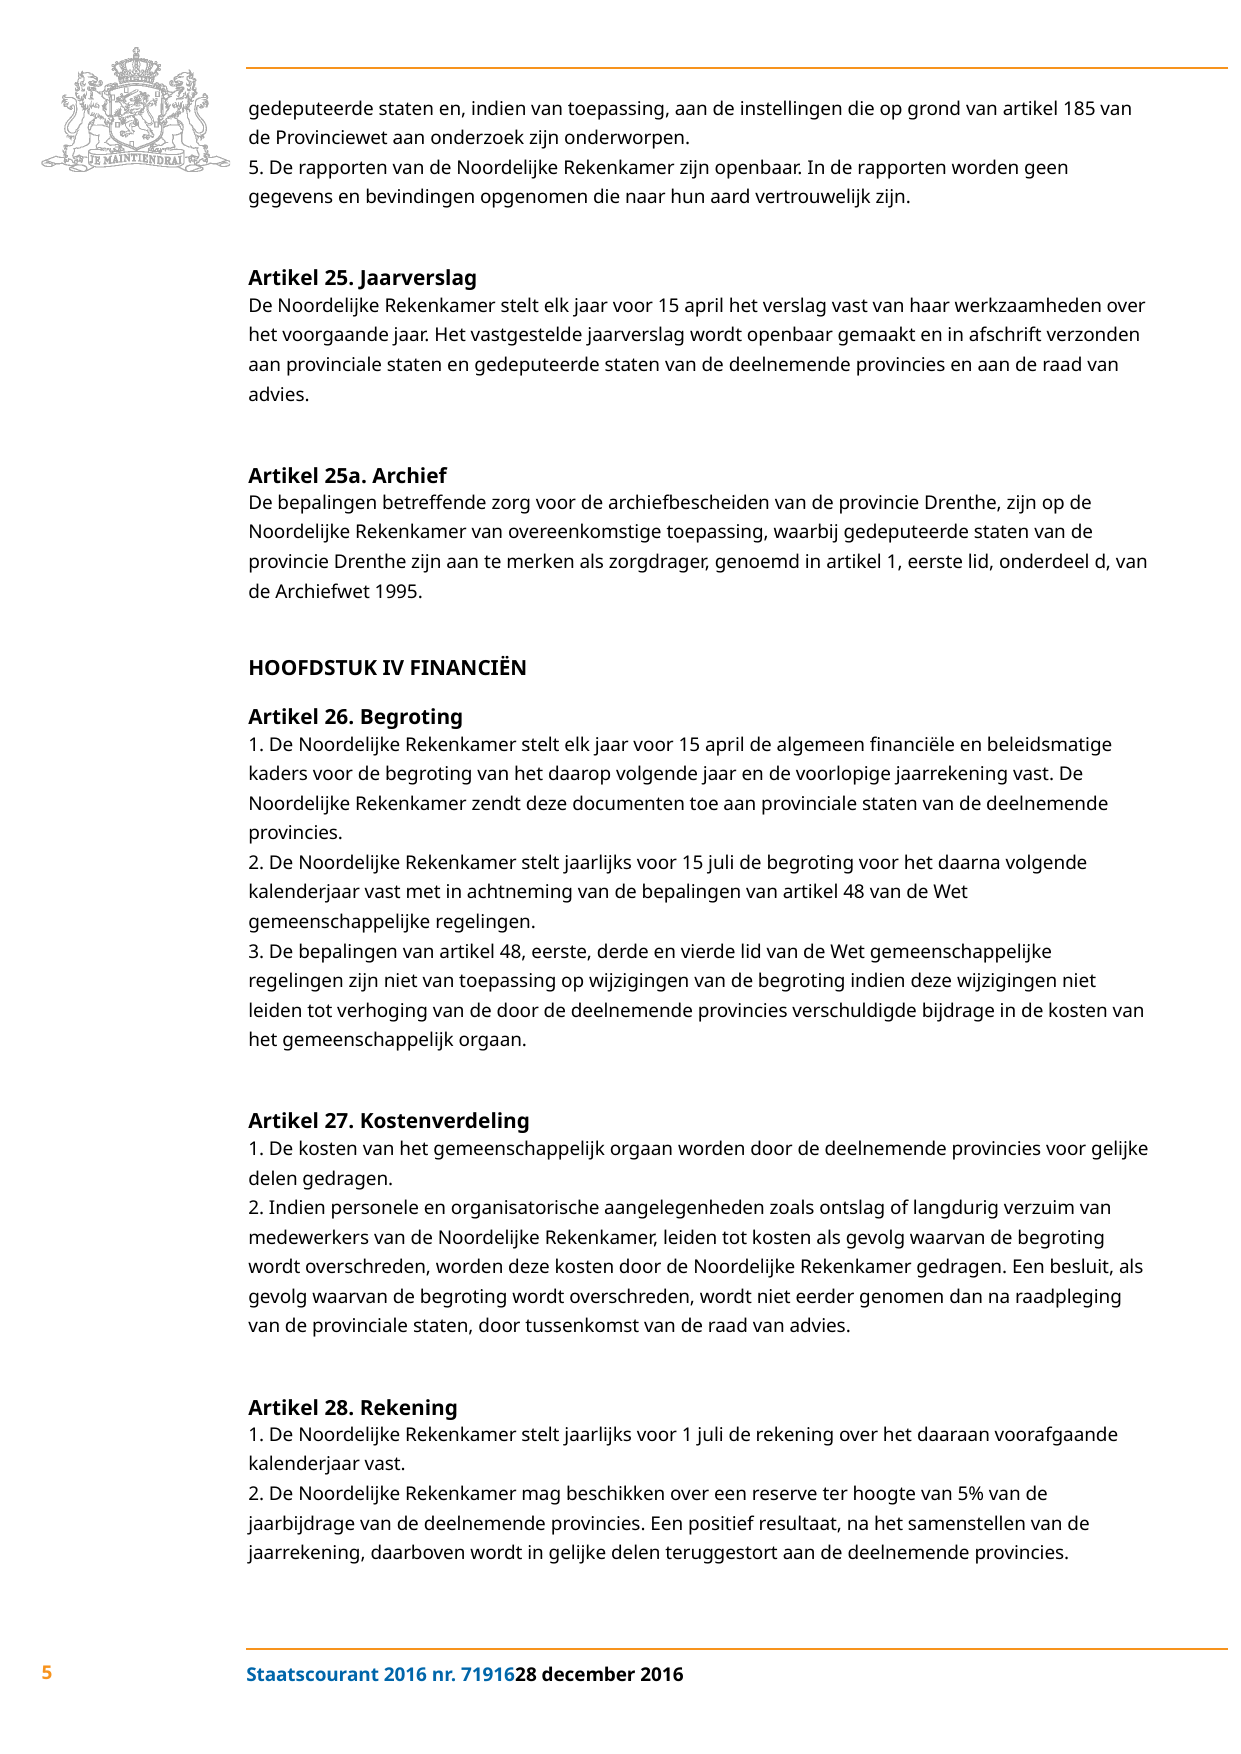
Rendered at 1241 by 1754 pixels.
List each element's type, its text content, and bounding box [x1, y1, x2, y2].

text 2. Indien personele en organisatorische aangelegenheden zoals ontslag of langdurig verzuim van medewerkers van de Noordelijke Rekenkamer, leiden tot kosten als gevolg waarvan de begroting wordt overschreden, worden deze kosten door de Noordelijke Rekenkamer gedragen. Een besluit, als gevolg waarvan de begroting wordt overschreden, wordt niet eerder genomen dan na raadpleging van de provinciale staten, door tussenkomst van de raad van advies. [248, 1194, 1152, 1338]
text 1. De Noordelijke Rekenkamer stelt jaarlijks voor 1 juli de rekening over het daaraan voorafgaande kalenderjaar vast. [248, 1421, 1152, 1476]
text HOOFDSTUK IV FINANCIËN [248, 653, 1152, 682]
text gedeputeerde staten en, indien van toepassing, aan de instellingen die op grond van artikel 185 van de Provinciewet aan onderzoek zijn onderworpen. [248, 95, 1152, 150]
text Artikel 25. Jaarverslag [248, 263, 1152, 292]
text Artikel 28. Rekening [248, 1393, 1152, 1421]
text 2. De Noordelijke Rekenkamer mag beschikken over een reserve ter hoogte van 5% van de jaarbijdrage van de deelnemende provincies. Een positief resultaat, na het samenstellen van de jaarrekening, daarboven wordt in gelijke delen teruggestort aan de deelnemende provincies. [248, 1480, 1152, 1565]
text Artikel 25a. Archief [248, 461, 1152, 489]
text 2. De Noordelijke Rekenkamer stelt jaarlijks voor 15 juli de begroting voor het daarna volgende kalenderjaar vast met in achtneming van de bepalingen van artikel 48 van de Wet gemeenschappelijke regelingen. [248, 849, 1152, 934]
text 5. De rapporten van de Noordelijke Rekenkamer zijn openbaar. In de rapporten worden geen gegevens en bevindingen opgenomen die naar hun aard vertrouwelijk zijn. [248, 154, 1152, 209]
text Artikel 27. Kostenverdeling [248, 1107, 1152, 1135]
text 1. De Noordelijke Rekenkamer stelt elk jaar voor 15 april de algemeen financiële en beleidsmatige kaders voor de begroting van het daarop volgende jaar en de voorlopige jaarrekening vast. De Noordelijke Rekenkamer zendt deze documenten toe aan provinciale staten van de deelnemende provincies. [248, 731, 1152, 845]
text De Noordelijke Rekenkamer stelt elk jaar voor 15 april het verslag vast van haar werkzaamheden over het voorgaande jaar. Het vastgestelde jaarverslag wordt openbaar gemaakt en in afschrift verzonden aan provinciale staten en gedeputeerde staten van de deelnemende provincies en aan de raad van advies. [248, 292, 1152, 406]
text 1. De kosten van het gemeenschappelijk orgaan worden door de deelnemende provincies voor gelijke delen gedragen. [248, 1135, 1152, 1190]
text Artikel 26. Begroting [248, 702, 1152, 731]
picture [41, 47, 231, 172]
text 3. De bepalingen van artikel 48, eerste, derde en vierde lid van de Wet gemeenschappelijke regelingen zijn niet van toepassing op wijzigingen van de begroting indien deze wijzigingen niet leiden tot verhoging van de door de deelnemende provincies verschuldigde bijdrage in de kosten van het gemeenschappelijk orgaan. [248, 938, 1152, 1052]
text De bepalingen betreffende zorg voor de archiefbescheiden van de provincie Drenthe, zijn op de Noordelijke Rekenkamer van overeenkomstige toepassing, waarbij gedeputeerde staten van de provincie Drenthe zijn aan te merken als zorgdrager, genoemd in artikel 1, eerste lid, onderdeel d, van de Archiefwet 1995. [248, 489, 1152, 604]
